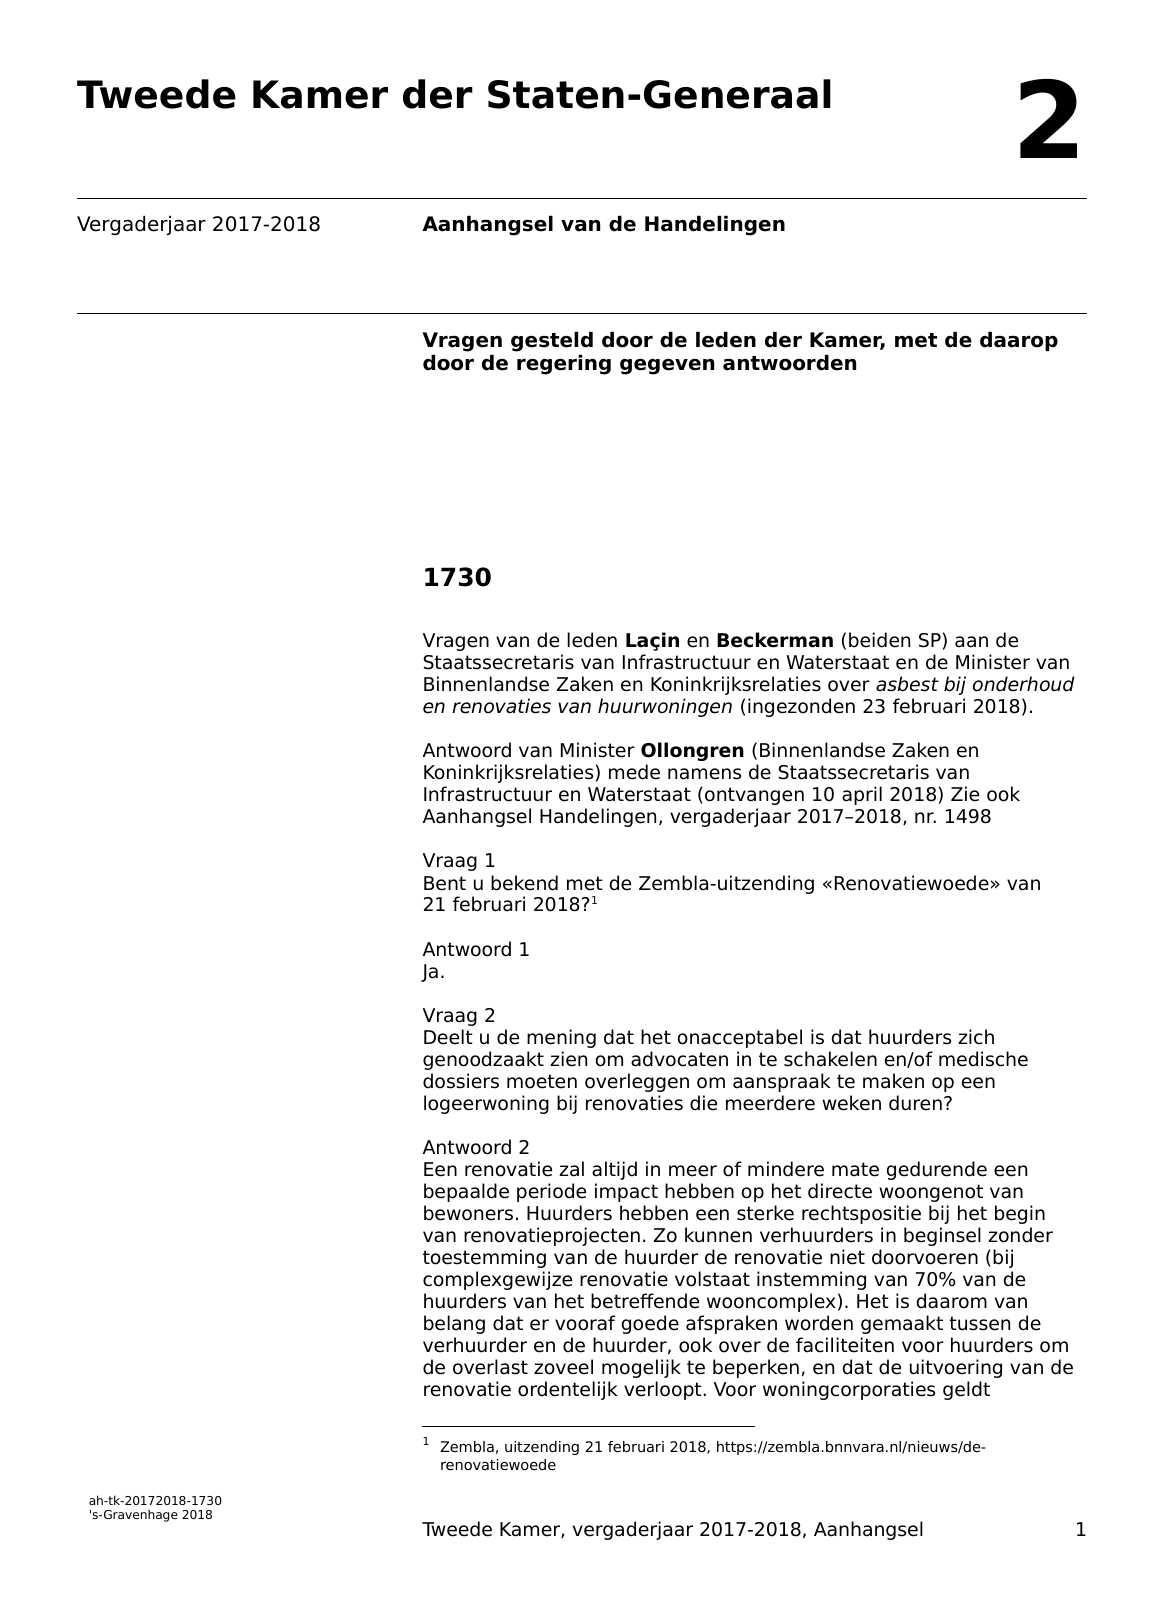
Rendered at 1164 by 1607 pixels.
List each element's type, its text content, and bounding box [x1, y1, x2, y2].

text Antwoord 1 [422, 938, 1087, 961]
table_cell Vragen gesteld door de leden der Kamer, met de daarop door de regering gegeven antwoorden [422, 314, 1087, 375]
text Zembla, uitzending 21 februari 2018, https://zembla.bnnvara.nl/nieuws/de-renovatiewoede [422, 1435, 1087, 1474]
text Deelt u de mening dat het onacceptabel is dat huurders zich genoodzaakt zien om advocaten in te schakelen en/of medische dossiers moeten overleggen om aanspraak te maken op een logeerwoning bij renovaties die meerdere weken duren? [422, 1027, 1087, 1114]
text Een renovatie zal altijd in meer of mindere mate gedurende een bepaalde periode impact hebben op het directe woongenot van bewoners. Huurders hebben een sterke rechtspositie bij het begin van renovatieprojecten. Zo kunnen verhuurders in beginsel zonder toestemming van de huurder de renovatie niet doorvoeren (bij complexgewijze renovatie volstaat instemming van 70% van de huurders van het betreffende wooncomplex). Het is daarom van belang dat er vooraf goede afspraken worden gemaakt tussen de verhuurder en de huurder, ook over de faciliteiten voor huurders om de overlast zoveel mogelijk te beperken, en dat de uitvoering van de renovatie ordentelijk verloopt. Voor woningcorporaties geldt [422, 1159, 1087, 1401]
table_header 2 [886, 59, 1087, 198]
table_cell [77, 314, 422, 375]
text Vraag 1 [422, 850, 1087, 872]
table_header Tweede Kamer der Staten-Generaal [77, 59, 886, 198]
table_cell Aanhangsel van de Handelingen [422, 199, 1087, 313]
text ah-tk-20172018-1730 [88, 1494, 323, 1508]
text 1730 [422, 563, 1087, 592]
text Vraag 2 [422, 1005, 1087, 1027]
text Bent u bekend met de Zembla-uitzending «Renovatiewoede» van 21 februari 2018? [422, 872, 1087, 916]
text Vragen van de leden Laçin en Beckerman (beiden SP) aan de Staatssecretaris van Infrastructuur en Waterstaat en de Minister van Binnenlandse Zaken en Koninkrijksrelaties over asbest bij onderhoud en renovaties van huurwoningen (ingezonden 23 februari 2018). [422, 630, 1087, 718]
table_cell Vergaderjaar 2017-2018 [77, 199, 422, 313]
text Ja. [422, 961, 1087, 982]
text Antwoord 2 [422, 1137, 1087, 1159]
text 's-Gravenhage 2018 [88, 1508, 323, 1522]
text Antwoord van Minister Ollongren (Binnenlandse Zaken en Koninkrijksrelaties) mede namens de Staatssecretaris van Infrastructuur en Waterstaat (ontvangen 10 april 2018) Zie ook Aanhangsel Handelingen, vergaderjaar 2017–2018, nr. 1498 [422, 740, 1087, 828]
